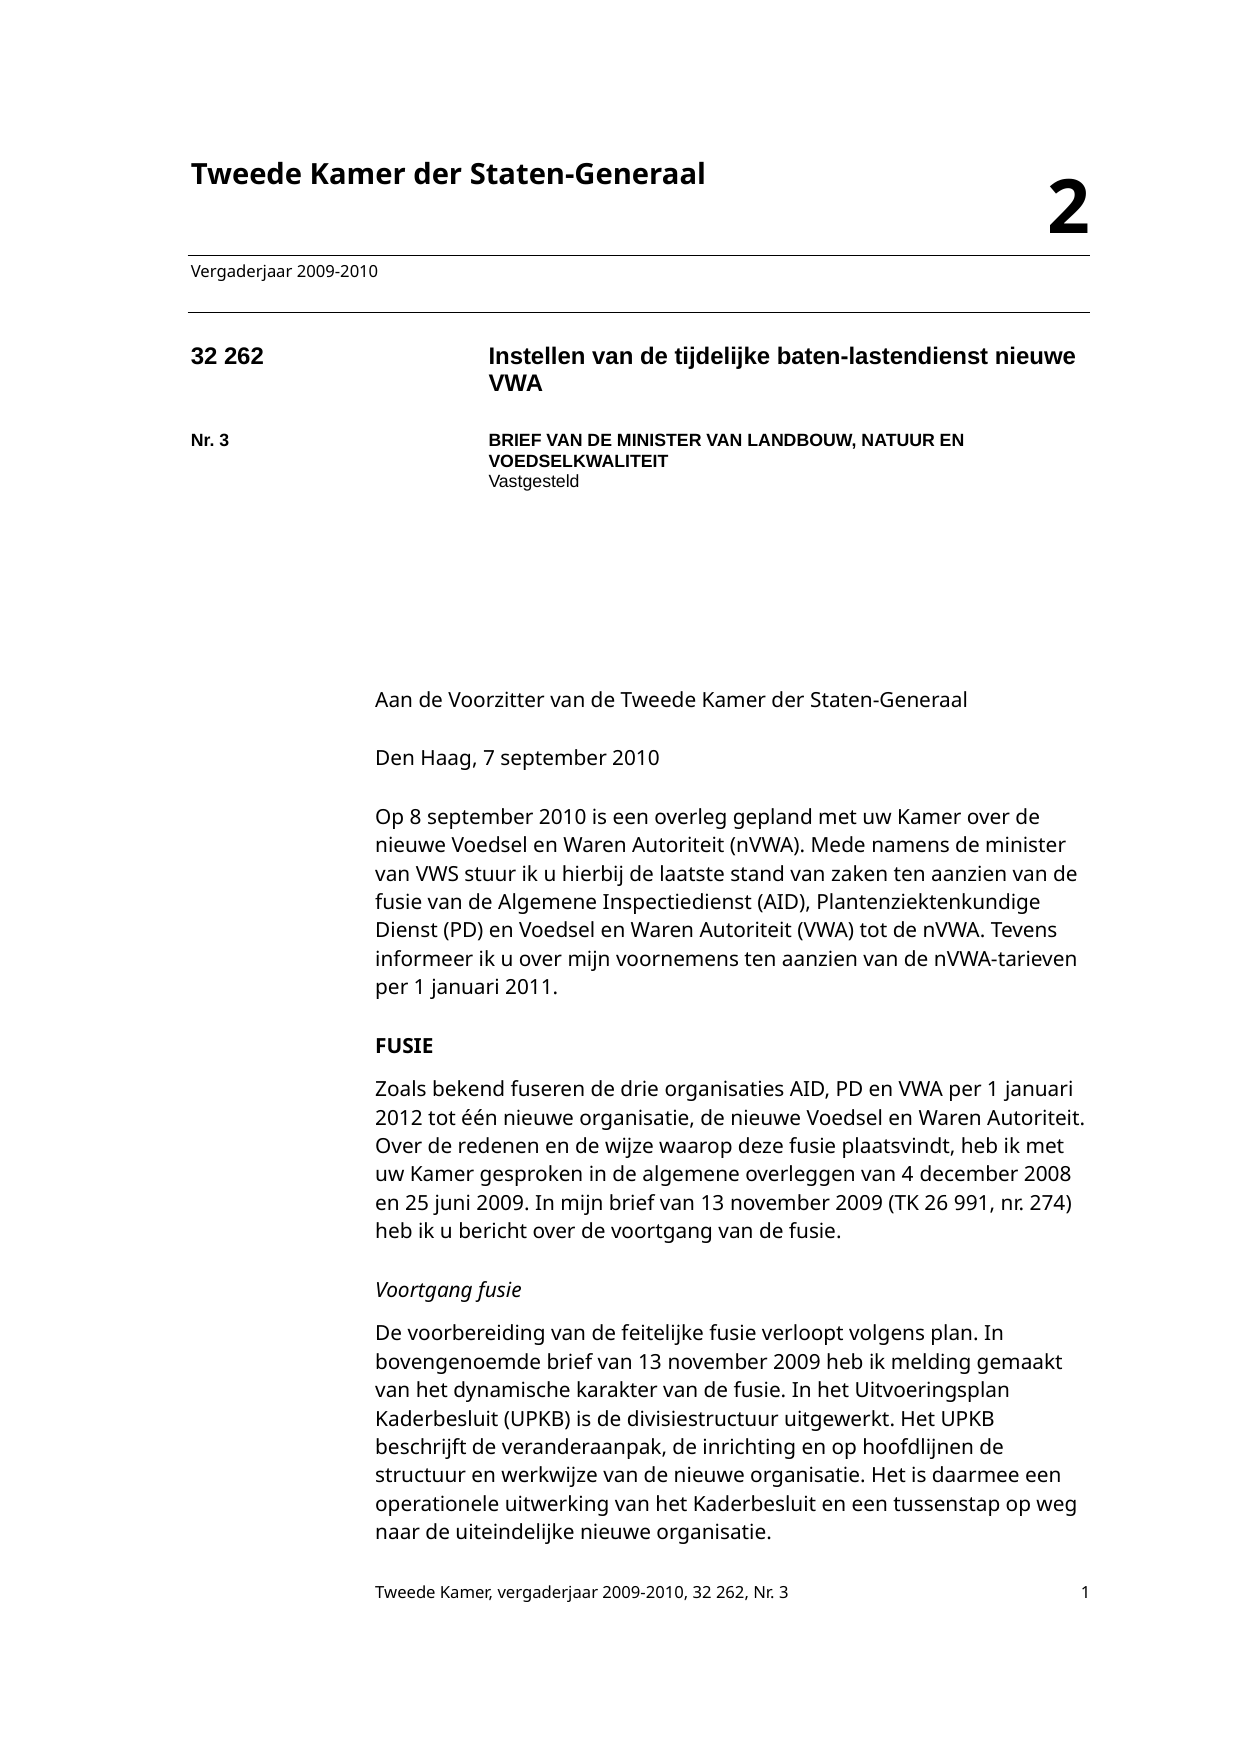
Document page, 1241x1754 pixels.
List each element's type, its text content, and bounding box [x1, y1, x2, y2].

table_cell [485, 313, 1090, 339]
table_cell Vergaderjaar 2009-2010 [188, 256, 485, 312]
table_cell [485, 256, 1090, 312]
table_header 2 [910, 150, 1090, 255]
table_cell BRIEF VAN DE MINISTER VAN LANDBOUW, NATUUR EN VOEDSELKWALITEIT Vastgesteld [485, 427, 1090, 566]
table_cell [188, 313, 485, 339]
table_cell Nr. 3 [188, 427, 485, 566]
text Zoals bekend fuseren de drie organisaties AID, PD en VWA per 1 januari 2012 tot één nieuwe organisatie, de nieuwe Voedsel en Waren Autoriteit. Over de redenen en de wijze waarop deze fusie plaatsvindt, heb ik met uw Kamer gesproken in de algemene overleggen van 4 december 2008 en 25 juni 2009. In mijn brief van 13 november 2009 (TK 26 991, nr. 274) heb ik u bericht over de voortgang van de fusie. [375, 1074, 1090, 1245]
table_header Tweede Kamer der Staten-Generaal [188, 150, 909, 255]
text Den Haag, 7 september 2010 [375, 743, 1090, 772]
text Aan de Voorzitter van de Tweede Kamer der Staten-Generaal [375, 685, 1090, 713]
text De voorbereiding van de feitelijke fusie verloopt volgens plan. In bovengenoemde brief van 13 november 2009 heb ik melding gemaakt van het dynamische karakter van de fusie. In het Uitvoeringsplan Kaderbesluit (UPKB) is de divisiestructuur uitgewerkt. Het UPKB beschrijft de veranderaanpak, de inrichting en op hoofdlijnen de structuur en werkwijze van de nieuwe organisatie. Het is daarmee een operationele uitwerking van het Kaderbesluit en een tussenstap op weg naar de uiteindelijke nieuwe organisatie. [375, 1318, 1090, 1546]
text FUSIE [375, 1031, 1090, 1059]
text Op 8 september 2010 is een overleg gepland met uw Kamer over de nieuwe Voedsel en Waren Autoriteit (nVWA). Mede namens de minister van VWS stuur ik u hierbij de laatste stand van zaken ten aanzien van de fusie van de Algemene Inspectiedienst (AID), Plantenziektenkundige Dienst (PD) en Voedsel en Waren Autoriteit (VWA) tot de nVWA. Tevens informeer ik u over mijn voornemens ten aanzien van de nVWA-tarieven per 1 januari 2011. [375, 802, 1090, 1001]
table_cell Instellen van de tijdelijke baten-lastendienst nieuwe VWA [485, 339, 1090, 427]
table_cell 32 262 [188, 339, 485, 427]
text Voortgang fusie [375, 1275, 1090, 1303]
